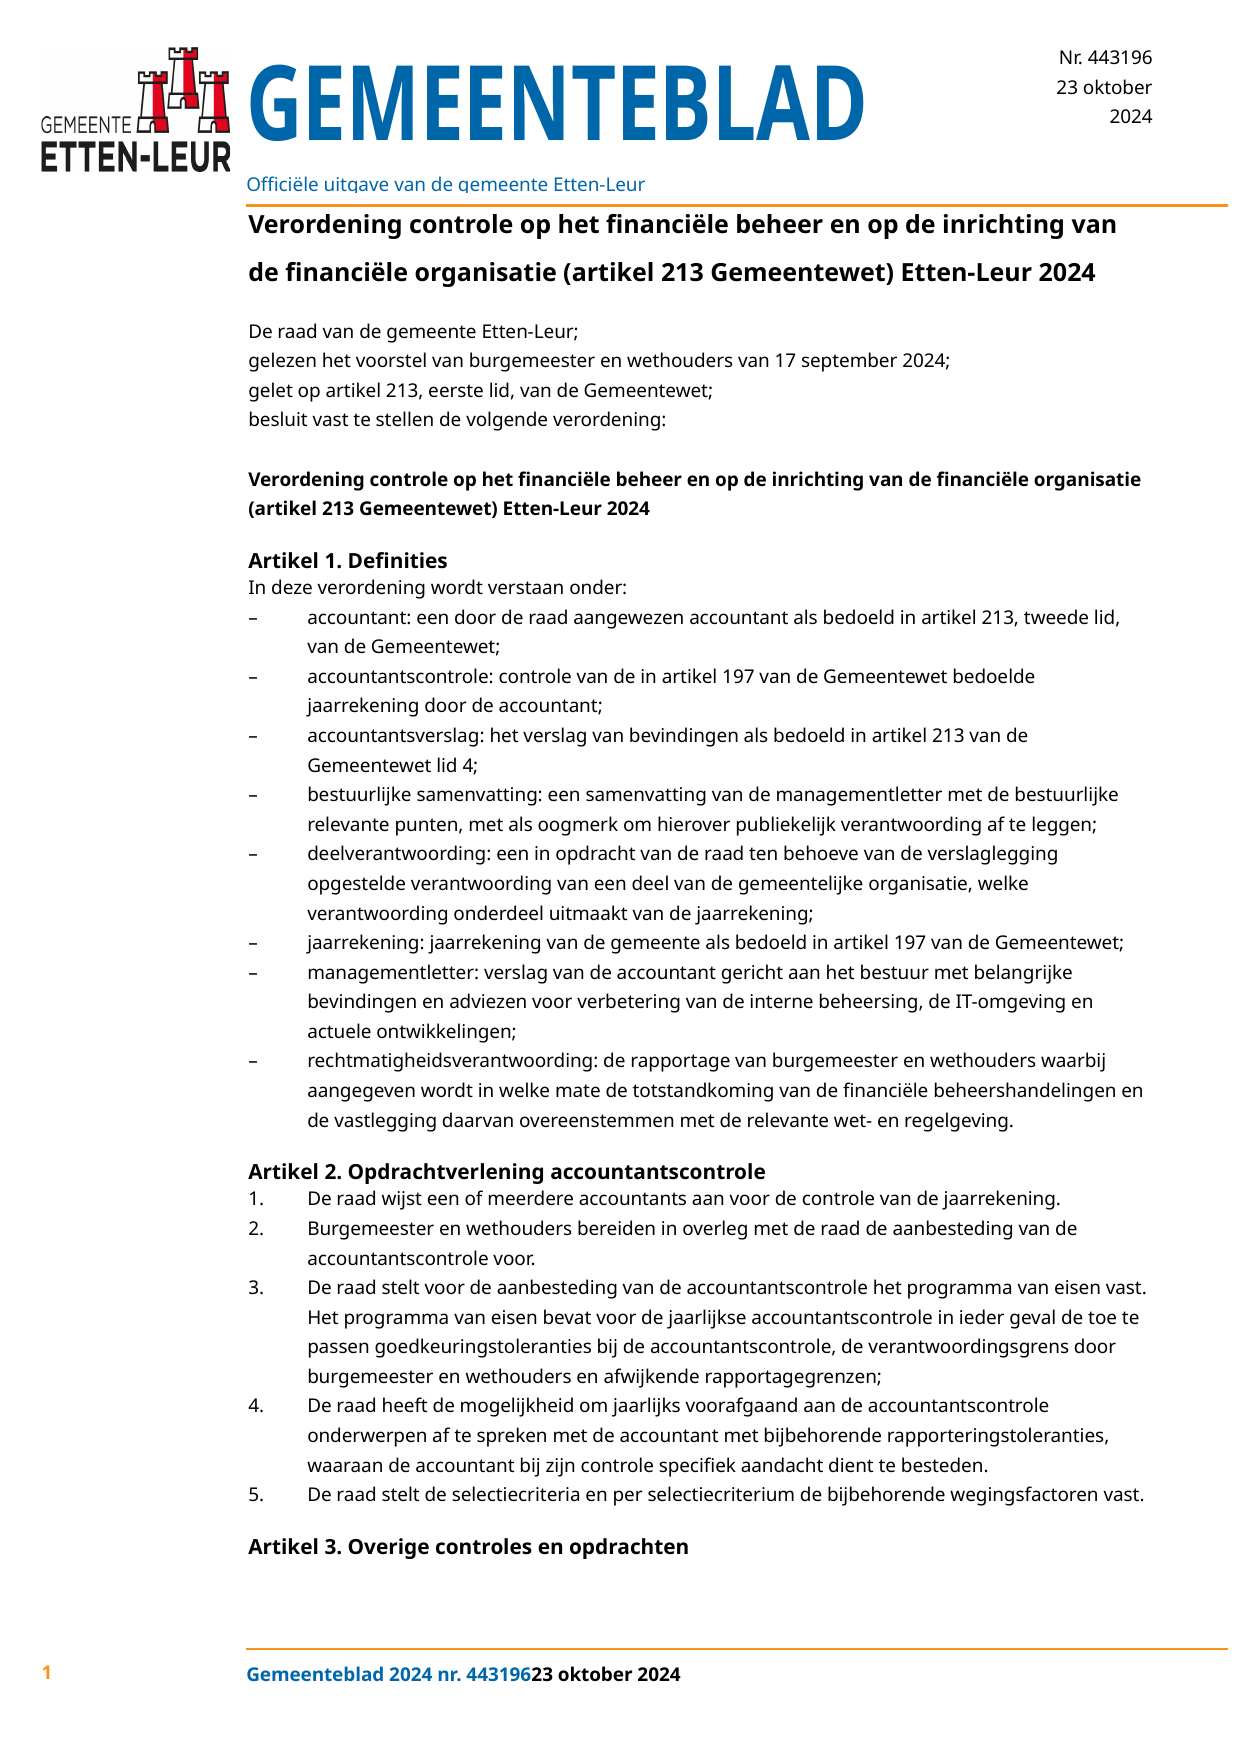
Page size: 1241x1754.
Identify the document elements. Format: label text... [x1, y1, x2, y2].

list rechtmatigheidsverantwoording: de rapportage van burgemeester en wethouders waarbij aangegeven wordt in welke mate de totstandkoming van de financiële beheershandelingen en de vastlegging daarvan overeenstemmen met de relevante wet- en regelgeving. [248, 1048, 1152, 1132]
text Artikel 3. Overige controles en opdrachten [248, 1532, 1152, 1560]
text besluit vast te stellen de volgende verordening: [248, 407, 1152, 432]
text Verordening controle op het financiële beheer en op de inrichting van de financiële organisatie (artikel 213 Gemeentewet) Etten-Leur 2024 [248, 207, 1152, 288]
picture [41, 47, 231, 172]
list De raad wijst een of meerdere accountants aan voor de controle van de jaarrekening. [248, 1186, 1152, 1211]
list jaarrekening: jaarrekening van de gemeente als bedoeld in artikel 197 van de Gemeentewet; [248, 929, 1152, 955]
list accountantscontrole: controle van de in artikel 197 van de Gemeentewet bedoelde jaarrekening door de accountant; [248, 663, 1152, 718]
text Verordening controle op het financiële beheer en op de inrichting van de financiële organisatie (artikel 213 Gemeentewet) Etten-Leur 2024 [248, 466, 1152, 521]
text gelezen het voorstel van burgemeester en wethouders van 17 september 2024; [248, 347, 1152, 373]
list managementletter: verslag van de accountant gericht aan het bestuur met belangrijke bevindingen en adviezen voor verbetering van de interne beheersing, de IT-omgeving en actuele ontwikkelingen; [248, 959, 1152, 1044]
text De raad van de gemeente Etten-Leur; [248, 318, 1152, 344]
list bestuurlijke samenvatting: een samenvatting van de managementletter met de bestuurlijke relevante punten, met als oogmerk om hierover publiekelijk verantwoording af te leggen; [248, 781, 1152, 837]
list accountantsverslag: het verslag van bevindingen als bedoeld in artikel 213 van de Gemeentewet lid 4; [248, 722, 1152, 777]
list deelverantwoording: een in opdracht van de raad ten behoeve van de verslaglegging opgestelde verantwoording van een deel van de gemeentelijke organisatie, welke verantwoording onderdeel uitmaakt van de jaarrekening; [248, 841, 1152, 925]
text In deze verordening wordt verstaan onder: [248, 574, 1152, 600]
list De raad stelt de selectiecriteria en per selectiecriterium de bijbehorende wegingsfactoren vast. [248, 1481, 1152, 1507]
text Artikel 1. Definities [248, 546, 1152, 574]
text Artikel 2. Opdrachtverlening accountantscontrole [248, 1157, 1152, 1186]
list Burgemeester en wethouders bereiden in overleg met de raad de aanbesteding van de accountantscontrole voor. [248, 1215, 1152, 1271]
list De raad stelt voor de aanbesteding van de accountantscontrole het programma van eisen vast. Het programma van eisen bevat voor de jaarlijkse accountantscontrole in ieder geval de toe te passen goedkeuringstoleranties bij de accountantscontrole, de verantwoordingsgrens door burgemeester en wethouders en afwijkende rapportagegrenzen; [248, 1274, 1152, 1389]
list accountant: een door de raad aangewezen accountant als bedoeld in artikel 213, tweede lid, van de Gemeentewet; [248, 604, 1152, 659]
list De raad heeft de mogelijkheid om jaarlijks voorafgaand aan de accountantscontrole onderwerpen af te spreken met de accountant met bijbehorende rapporteringstoleranties, waaraan de accountant bij zijn controle specifiek aandacht dient te besteden. [248, 1393, 1152, 1478]
text gelet op artikel 213, eerste lid, van de Gemeentewet; [248, 377, 1152, 403]
